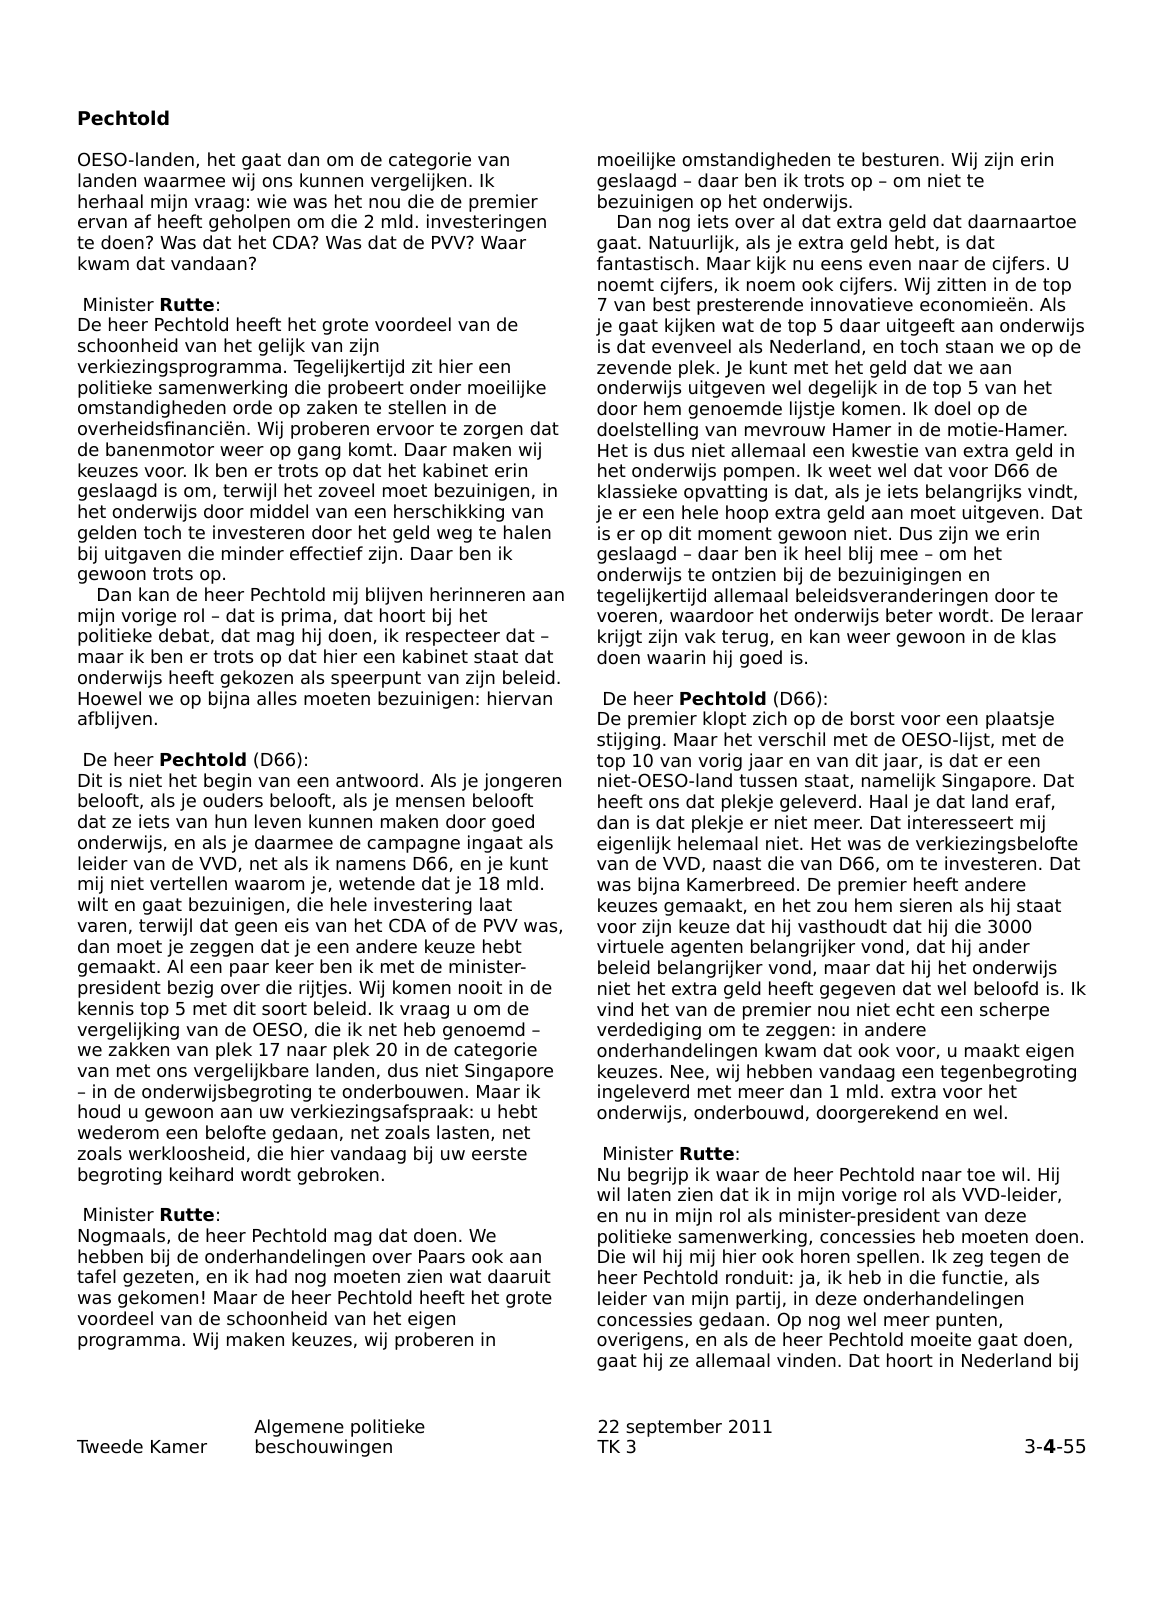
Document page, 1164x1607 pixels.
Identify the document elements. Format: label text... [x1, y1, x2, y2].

text De heer Pechtold (D66): [596, 688, 1087, 709]
text Nu begrijp ik waar de heer Pechtold naar toe wil. Hij wil laten zien dat ik in mijn vorige rol als VVD-leider, en nu in mijn rol als minister-president van deze politieke samenwerking, concessies heb moeten doen. Die wil hij mij hier ook horen spellen. Ik zeg tegen de heer Pechtold ronduit: ja, ik heb in die functie, als leider van mijn partij, in deze onderhandelingen concessies gedaan. Op nog wel meer punten, overigens, en als de heer Pechtold moeite gaat doen, gaat hij ze allemaal vinden. Dat hoort in Nederland bij [596, 1164, 1087, 1372]
text De premier klopt zich op de borst voor een plaatsje stijging. Maar het verschil met de OESO-lijst, met de top 10 van vorig jaar en van dit jaar, is dat er een niet-OESO-land tussen staat, namelijk Singapore. Dat heeft ons dat plekje geleverd. Haal je dat land eraf, dan is dat plekje er niet meer. Dat interesseert mij eigenlijk helemaal niet. Het was de verkiezingsbelofte van de VVD, naast die van D66, om te investeren. Dat was bijna Kamerbreed. De premier heeft andere keuzes gemaakt, en het zou hem sieren als hij staat voor zijn keuze dat hij vasthoudt dat hij die 3000 virtuele agenten belangrijker vond, dat hij ander beleid belangrijker vond, maar dat hij het onderwijs niet het extra geld heeft gegeven dat wel beloofd is. Ik vind het van de premier nou niet echt een scherpe verdediging om te zeggen: in andere onderhandelingen kwam dat ook voor, u maakt eigen keuzes. Nee, wij hebben vandaag een tegenbegroting ingeleverd met meer dan 1 mld. extra voor het onderwijs, onderbouwd, doorgerekend en wel. [596, 709, 1087, 1124]
text Minister Rutte: [77, 294, 567, 315]
text De heer Pechtold heeft het grote voordeel van de schoonheid van het gelijk van zijn verkiezingsprogramma. Tegelijkertijd zit hier een politieke samenwerking die probeert onder moeilijke omstandigheden orde op zaken te stellen in de overheidsfinanciën. Wij proberen ervoor te zorgen dat de banenmotor weer op gang komt. Daar maken wij keuzes voor. Ik ben er trots op dat het kabinet erin geslaagd is om, terwijl het zoveel moet bezuinigen, in het onderwijs door middel van een herschikking van gelden toch te investeren door het geld weg te halen bij uitgaven die minder effectief zijn. Daar ben ik gewoon trots op. [77, 315, 567, 585]
text Dan nog iets over al dat extra geld dat daarnaartoe gaat. Natuurlijk, als je extra geld hebt, is dat fantastisch. Maar kijk nu eens even naar de cijfers. U noemt cijfers, ik noem ook cijfers. Wij zitten in de top 7 van best presterende innovatieve economieën. Als je gaat kijken wat de top 5 daar uitgeeft aan onderwijs is dat evenveel als Nederland, en toch staan we op de zevende plek. Je kunt met het geld dat we aan onderwijs uitgeven wel degelijk in de top 5 van het door hem genoemde lijstje komen. Ik doel op de doelstelling van mevrouw Hamer in de motie-Hamer. Het is dus niet allemaal een kwestie van extra geld in het onderwijs pompen. Ik weet wel dat voor D66 de klassieke opvatting is dat, als je iets belangrijks vindt, je er een hele hoop extra geld aan moet uitgeven. Dat is er op dit moment gewoon niet. Dus zijn we erin geslaagd – daar ben ik heel blij mee – om het onderwijs te ontzien bij de bezuinigingen en tegelijkertijd allemaal beleidsveranderingen door te voeren, waardoor het onderwijs beter wordt. De leraar krijgt zijn vak terug, en kan weer gewoon in de klas doen waarin hij goed is. [596, 212, 1087, 668]
text De heer Pechtold (D66): [77, 750, 567, 771]
text moeilijke omstandigheden te besturen. Wij zijn erin geslaagd – daar ben ik trots op – om niet te bezuinigen op het onderwijs. [596, 150, 1087, 212]
text Dit is niet het begin van een antwoord. Als je jongeren belooft, als je ouders belooft, als je mensen belooft dat ze iets van hun leven kunnen maken door goed onderwijs, en als je daarmee de campagne ingaat als leider van de VVD, net als ik namens D66, en je kunt mij niet vertellen waarom je, wetende dat je 18 mld. wilt en gaat bezuinigen, die hele investering laat varen, terwijl dat geen eis van het CDA of de PVV was, dan moet je zeggen dat je een andere keuze hebt gemaakt. Al een paar keer ben ik met de minister-president bezig over die rijtjes. Wij komen nooit in de kennis top 5 met dit soort beleid. Ik vraag u om de vergelijking van de OESO, die ik net heb genoemd – we zakken van plek 17 naar plek 20 in de categorie van met ons vergelijkbare landen, dus niet Singapore – in de onderwijsbegroting te onderbouwen. Maar ik houd u gewoon aan uw verkiezingsafspraak: u hebt wederom een belofte gedaan, net zoals lasten, net zoals werkloosheid, die hier vandaag bij uw eerste begroting keihard wordt gebroken. [77, 771, 567, 1185]
text Dan kan de heer Pechtold mij blijven herinneren aan mijn vorige rol – dat is prima, dat hoort bij het politieke debat, dat mag hij doen, ik respecteer dat – maar ik ben er trots op dat hier een kabinet staat dat onderwijs heeft gekozen als speerpunt van zijn beleid. Hoewel we op bijna alles moeten bezuinigen: hiervan afblijven. [77, 585, 567, 730]
text Minister Rutte: [77, 1205, 567, 1226]
text Minister Rutte: [596, 1144, 1087, 1164]
text Nogmaals, de heer Pechtold mag dat doen. We hebben bij de onderhandelingen over Paars ook aan tafel gezeten, en ik had nog moeten zien wat daaruit was gekomen! Maar de heer Pechtold heeft het grote voordeel van de schoonheid van het eigen programma. Wij maken keuzes, wij proberen in [77, 1226, 567, 1350]
text OESO-landen, het gaat dan om de categorie van landen waarmee wij ons kunnen vergelijken. Ik herhaal mijn vraag: wie was het nou die de premier ervan af heeft geholpen om die 2 mld. investeringen te doen? Was dat het CDA? Was dat de PVV? Waar kwam dat vandaan? [77, 150, 567, 274]
